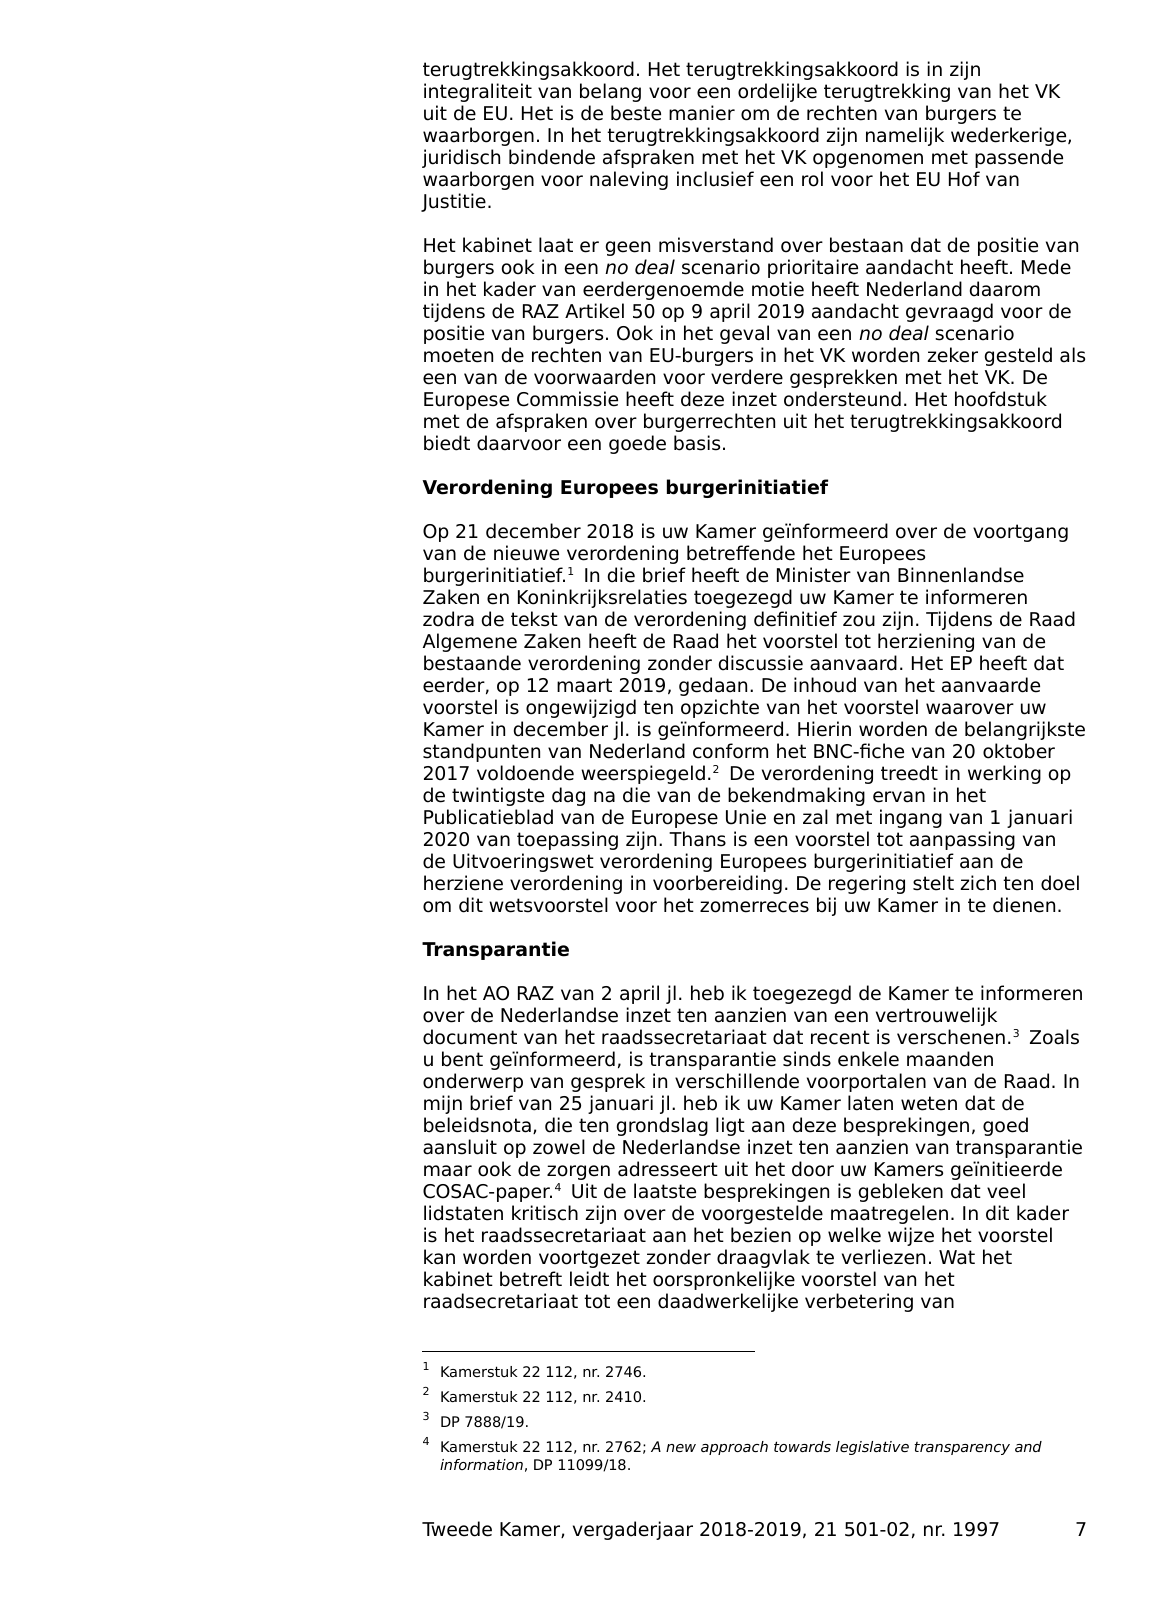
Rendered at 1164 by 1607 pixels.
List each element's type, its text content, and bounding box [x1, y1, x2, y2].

text In het AO RAZ van 2 april jl. heb ik toegezegd de Kamer te informeren over de Nederlandse inzet ten aanzien van een vertrouwelijk document van het raadssecretariaat dat recent is verschenen. Zoals u bent geïnformeerd, is transparantie sinds enkele maanden onderwerp van gesprek in verschillende voorportalen van de Raad. In mijn brief van 25 januari jl. heb ik uw Kamer laten weten dat de beleidsnota, die ten grondslag ligt aan deze besprekingen, goed aansluit op zowel de Nederlandse inzet ten aanzien van transparantie maar ook de zorgen adresseert uit het door uw Kamers geïnitieerde COSAC-paper. Uit de laatste besprekingen is gebleken dat veel lidstaten kritisch zijn over de voorgestelde maatregelen. In dit kader is het raadssecretariaat aan het bezien op welke wijze het voorstel kan worden voortgezet zonder draagvlak te verliezen. Wat het kabinet betreft leidt het oorspronkelijke voorstel van het raadsecretariaat tot een daadwerkelijke verbetering van [422, 983, 1087, 1313]
subtitle Transparantie [422, 939, 1087, 961]
subtitle Verordening Europees burgerinitiatief [422, 477, 1087, 499]
text Kamerstuk 22 112, nr. 2746. [422, 1360, 1087, 1382]
text Kamerstuk 22 112, nr. 2410. [422, 1385, 1087, 1407]
text Kamerstuk 22 112, nr. 2762; A new approach towards legislative transparency and information, DP 11099/18. [422, 1435, 1087, 1474]
text Het kabinet laat er geen misverstand over bestaan dat de positie van burgers ook in een no deal scenario prioritaire aandacht heeft. Mede in het kader van eerdergenoemde motie heeft Nederland daarom tijdens de RAZ Artikel 50 op 9 april 2019 aandacht gevraagd voor de positie van burgers. Ook in het geval van een no deal scenario moeten de rechten van EU-burgers in het VK worden zeker gesteld als een van de voorwaarden voor verdere gesprekken met het VK. De Europese Commissie heeft deze inzet ondersteund. Het hoofdstuk met de afspraken over burgerrechten uit het terugtrekkingsakkoord biedt daarvoor een goede basis. [422, 235, 1087, 455]
text Op 21 december 2018 is uw Kamer geïnformeerd over de voortgang van de nieuwe verordening betreffende het Europees burgerinitiatief. In die brief heeft de Minister van Binnenlandse Zaken en Koninkrijksrelaties toegezegd uw Kamer te informeren zodra de tekst van de verordening definitief zou zijn. Tijdens de Raad Algemene Zaken heeft de Raad het voorstel tot herziening van de bestaande verordening zonder discussie aanvaard. Het EP heeft dat eerder, op 12 maart 2019, gedaan. De inhoud van het aanvaarde voorstel is ongewijzigd ten opzichte van het voorstel waarover uw Kamer in december jl. is geïnformeerd. Hierin worden de belangrijkste standpunten van Nederland conform het BNC-fiche van 20 oktober 2017 voldoende weerspiegeld. De verordening treedt in werking op de twintigste dag na die van de bekendmaking ervan in het Publicatieblad van de Europese Unie en zal met ingang van 1 januari 2020 van toepassing zijn. Thans is een voorstel tot aanpassing van de Uitvoeringswet verordening Europees burgerinitiatief aan de herziene verordening in voorbereiding. De regering stelt zich ten doel om dit wetsvoorstel voor het zomerreces bij uw Kamer in te dienen. [422, 521, 1087, 917]
text terugtrekkingsakkoord. Het terugtrekkingsakkoord is in zijn integraliteit van belang voor een ordelijke terugtrekking van het VK uit de EU. Het is de beste manier om de rechten van burgers te waarborgen. In het terugtrekkingsakkoord zijn namelijk wederkerige, juridisch bindende afspraken met het VK opgenomen met passende waarborgen voor naleving inclusief een rol voor het EU Hof van Justitie. [422, 59, 1087, 213]
text DP 7888/19. [422, 1410, 1087, 1432]
